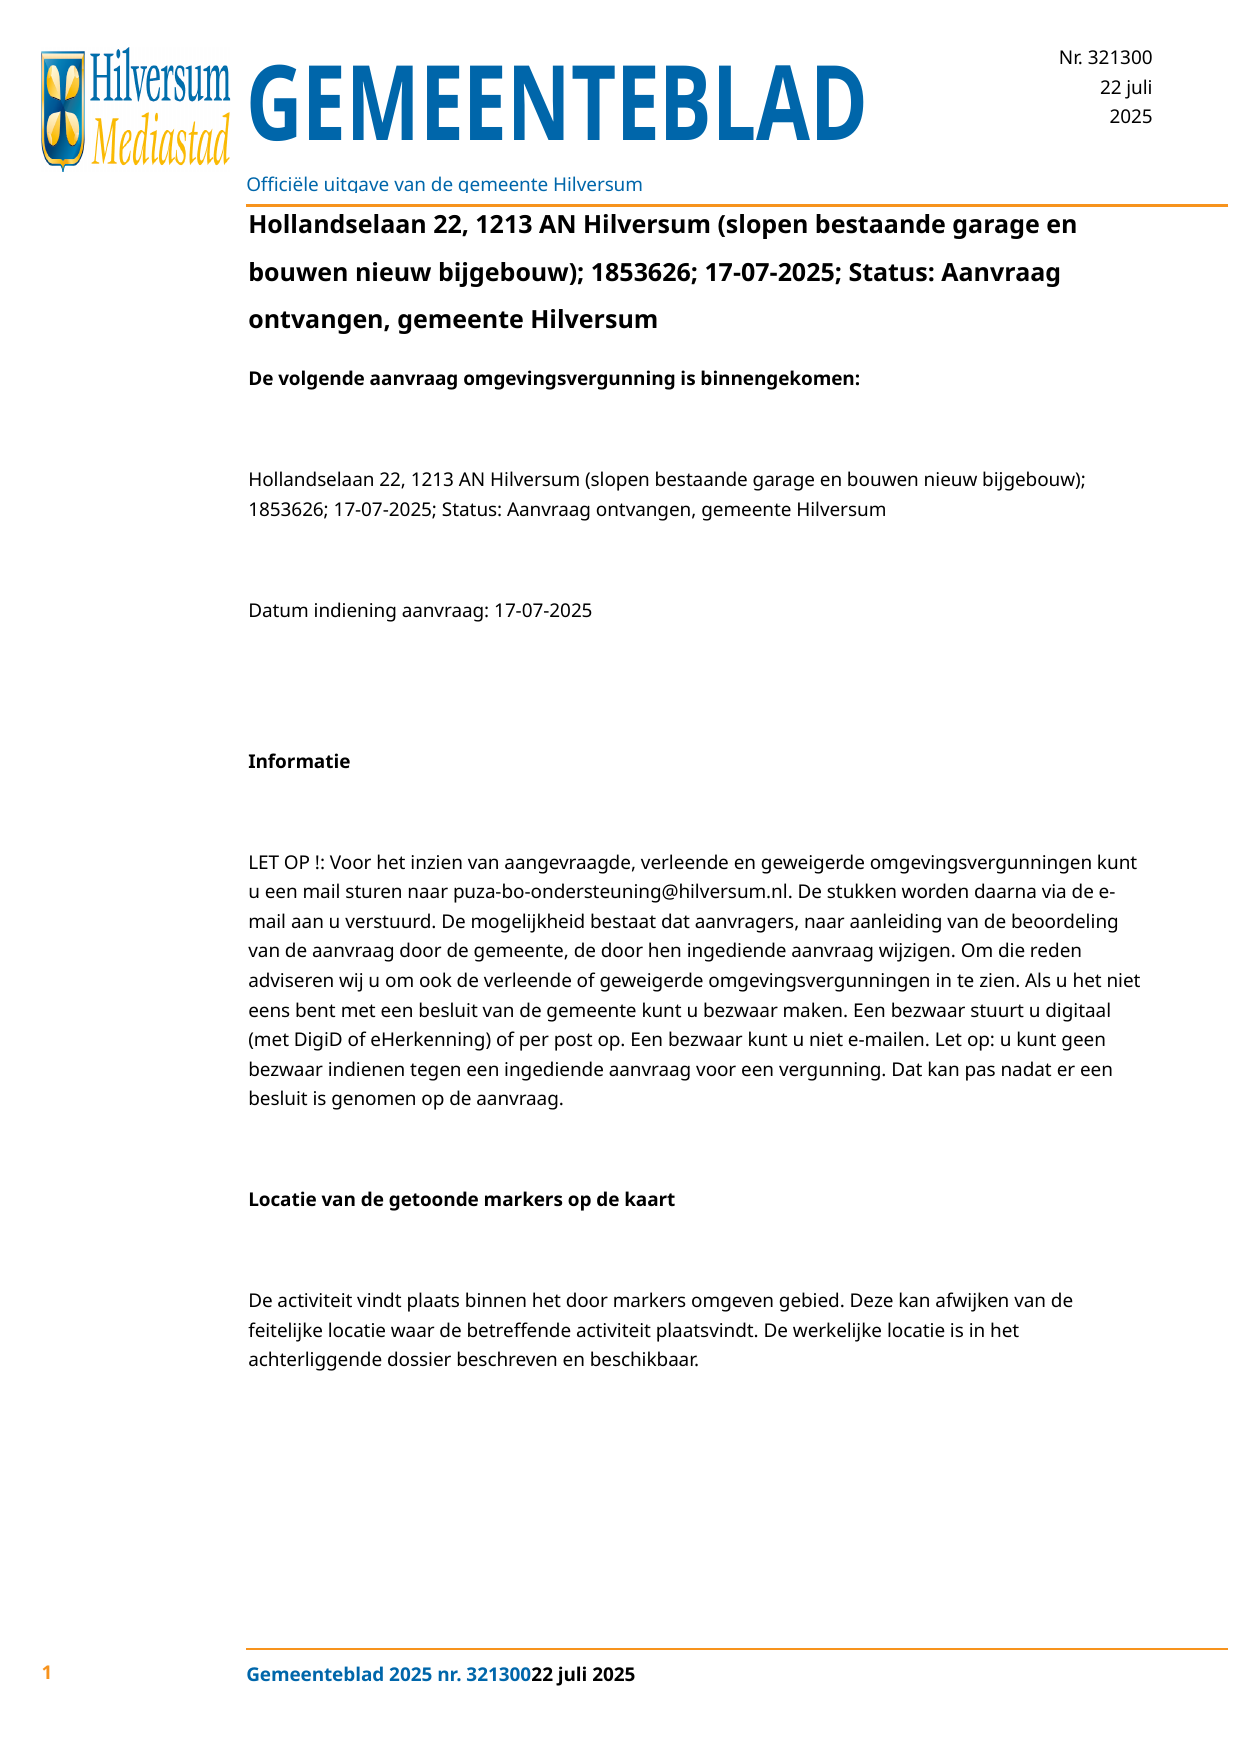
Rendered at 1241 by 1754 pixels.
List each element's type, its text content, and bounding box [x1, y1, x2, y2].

text Locatie van de getoonde markers op de kaart [248, 1186, 1152, 1212]
picture [41, 47, 231, 172]
text De volgende aanvraag omgevingsvergunning is binnengekomen: [248, 366, 1152, 391]
text Informatie [248, 748, 1152, 774]
text Hollandselaan 22, 1213 AN Hilversum (slopen bestaande garage en bouwen nieuw bijgebouw); 1853626; 17-07-2025; Status: Aanvraag ontvangen, gemeente Hilversum [248, 207, 1152, 336]
text LET OP !: Voor het inzien van aangevraagde, verleende en geweigerde omgevingsvergunningen kunt u een mail sturen naar puza-bo-ondersteuning@hilversum.nl. De stukken worden daarna via de e-mail aan u verstuurd. De mogelijkheid bestaat dat aanvragers, naar aanleiding van de beoordeling van de aanvraag door de gemeente, de door hen ingediende aanvraag wijzigen. Om die reden adviseren wij u om ook de verleende of geweigerde omgevingsvergunningen in te zien. Als u het niet eens bent met een besluit van de gemeente kunt u bezwaar maken. Een bezwaar stuurt u digitaal (met DigiD of eHerkenning) of per post op. Een bezwaar kunt u niet e-mailen. Let op: u kunt geen bezwaar indienen tegen een ingediende aanvraag voor een vergunning. Dat kan pas nadat er een besluit is genomen op de aanvraag. [248, 849, 1152, 1111]
text Hollandselaan 22, 1213 AN Hilversum (slopen bestaande garage en bouwen nieuw bijgebouw); 1853626; 17-07-2025; Status: Aanvraag ontvangen, gemeente Hilversum [248, 466, 1152, 522]
text De activiteit vindt plaats binnen het door markers omgeven gebied. Deze kan afwijken van de feitelijke locatie waar de betreffende activiteit plaatsvindt. De werkelijke locatie is in het achterliggende dossier beschreven en beschikbaar. [248, 1287, 1152, 1372]
text Datum indiening aanvraag: 17-07-2025 [248, 597, 1152, 622]
